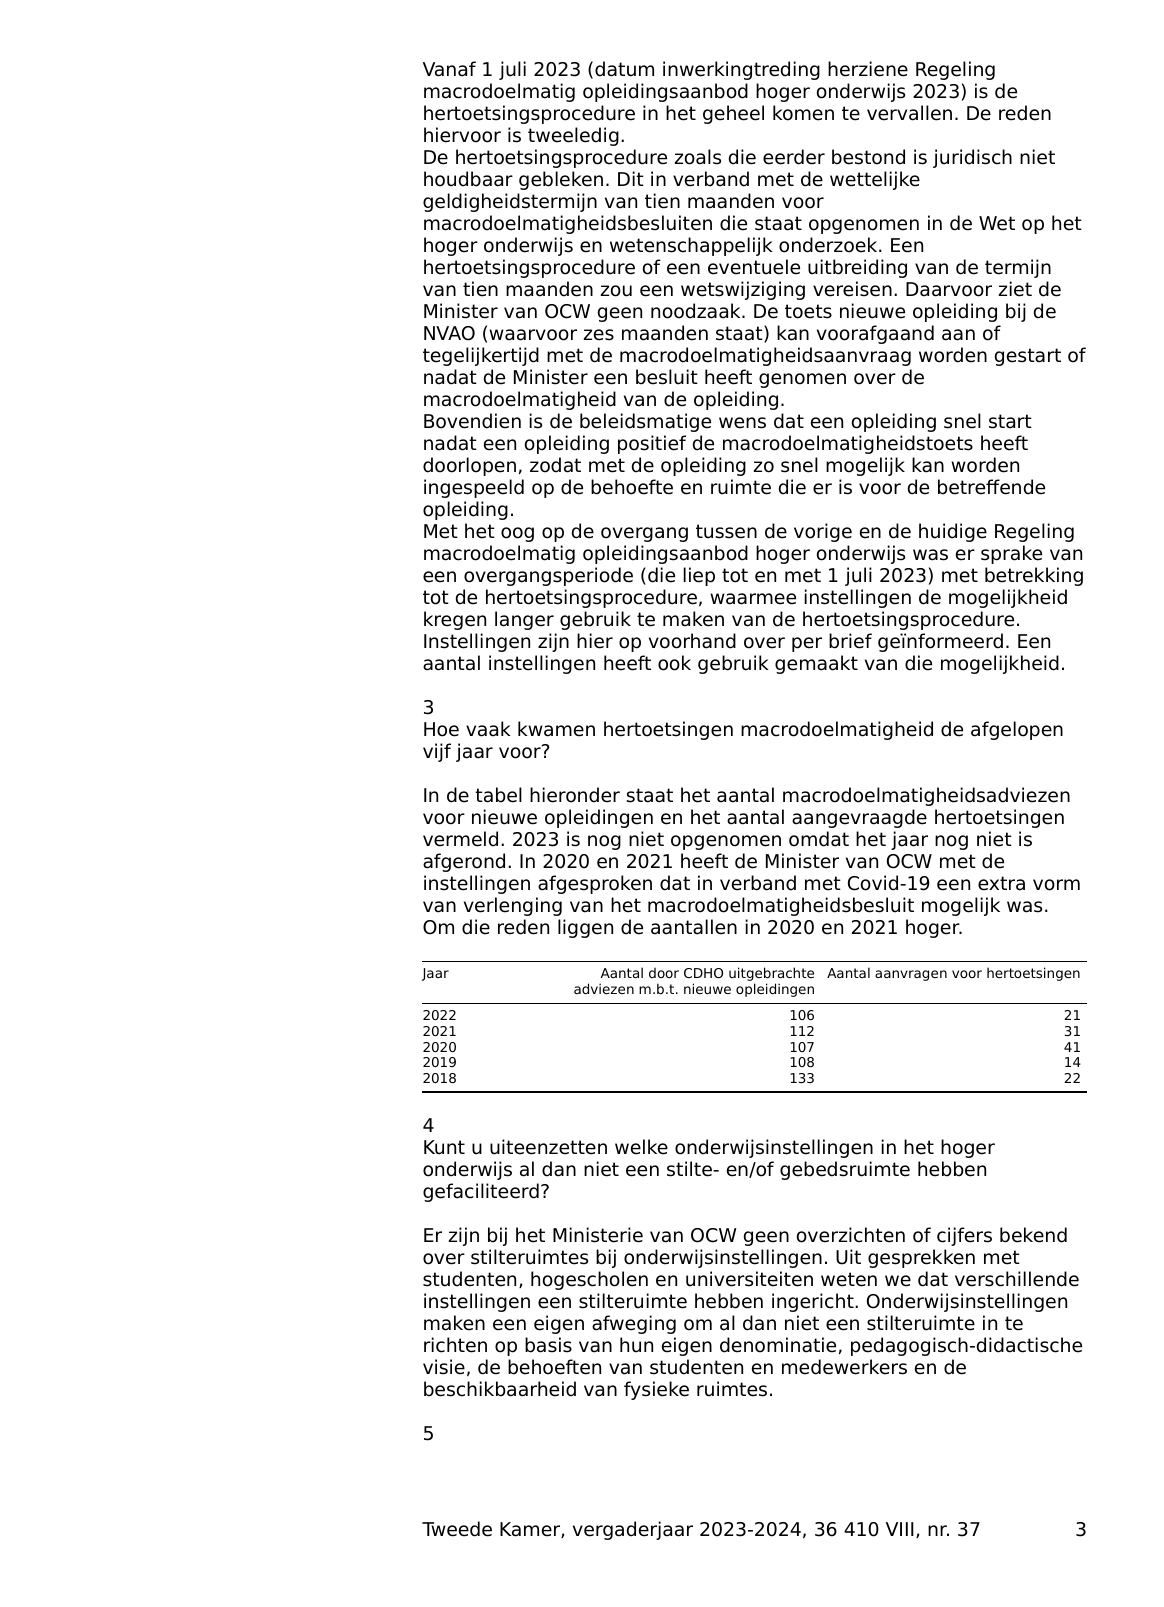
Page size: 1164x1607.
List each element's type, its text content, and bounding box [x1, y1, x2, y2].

text In de tabel hieronder staat het aantal macrodoelmatigheidsadviezen voor nieuwe opleidingen en het aantal aangevraagde hertoetsingen vermeld. 2023 is nog niet opgenomen omdat het jaar nog niet is afgerond. In 2020 en 2021 heeft de Minister van OCW met de instellingen afgesproken dat in verband met Covid-19 een extra vorm van verlenging van het macrodoelmatigheidsbesluit mogelijk was. Om die reden liggen de aantallen in 2020 en 2021 hoger. [422, 785, 1087, 939]
table_cell 41 [821, 1040, 1087, 1055]
text 5 [422, 1423, 1087, 1445]
table_header Aantal door CDHO uitgebrachte adviezen m.b.t. nieuwe opleidingen [555, 962, 821, 1002]
table_cell 2020 [422, 1040, 555, 1055]
table_cell 21 [821, 1004, 1087, 1024]
table_cell 2018 [422, 1071, 555, 1091]
table_cell 112 [555, 1024, 821, 1039]
table_cell 2022 [422, 1004, 555, 1024]
text Vanaf 1 juli 2023 (datum inwerkingtreding herziene Regeling macrodoelmatig opleidingsaanbod hoger onderwijs 2023) is de hertoetsingsprocedure in het geheel komen te vervallen. De reden hiervoor is tweeledig. [422, 59, 1087, 147]
table_cell 133 [555, 1071, 821, 1091]
text 4 [422, 1115, 1087, 1137]
table_cell 106 [555, 1004, 821, 1024]
table_cell 31 [821, 1024, 1087, 1039]
text 3 [422, 697, 1087, 719]
table_cell 2021 [422, 1024, 555, 1039]
text Er zijn bij het Ministerie van OCW geen overzichten of cijfers bekend over stilteruimtes bij onderwijsinstellingen. Uit gesprekken met studenten, hogescholen en universiteiten weten we dat verschillende instellingen een stilteruimte hebben ingericht. Onderwijsinstellingen maken een eigen afweging om al dan niet een stilteruimte in te richten op basis van hun eigen denominatie, pedagogisch-didactische visie, de behoeften van studenten en medewerkers en de beschikbaarheid van fysieke ruimtes. [422, 1225, 1087, 1401]
table_cell 22 [821, 1071, 1087, 1091]
table_cell 107 [555, 1040, 821, 1055]
table_cell 108 [555, 1055, 821, 1071]
table_cell 14 [821, 1055, 1087, 1071]
text De hertoetsingsprocedure zoals die eerder bestond is juridisch niet houdbaar gebleken. Dit in verband met de wettelijke geldigheidstermijn van tien maanden voor macrodoelmatigheidsbesluiten die staat opgenomen in de Wet op het hoger onderwijs en wetenschappelijk onderzoek. Een hertoetsingsprocedure of een eventuele uitbreiding van de termijn van tien maanden zou een wetswijziging vereisen. Daarvoor ziet de Minister van OCW geen noodzaak. De toets nieuwe opleiding bij de NVAO (waarvoor zes maanden staat) kan voorafgaand aan of tegelijkertijd met de macrodoelmatigheidsaanvraag worden gestart of nadat de Minister een besluit heeft genomen over de macrodoelmatigheid van de opleiding. [422, 147, 1087, 411]
table_header Aantal aanvragen voor hertoetsingen [821, 962, 1087, 1002]
table_cell 2019 [422, 1055, 555, 1071]
text Bovendien is de beleidsmatige wens dat een opleiding snel start nadat een opleiding positief de macrodoelmatigheidstoets heeft doorlopen, zodat met de opleiding zo snel mogelijk kan worden ingespeeld op de behoefte en ruimte die er is voor de betreffende opleiding. [422, 411, 1087, 521]
text Met het oog op de overgang tussen de vorige en de huidige Regeling macrodoelmatig opleidingsaanbod hoger onderwijs was er sprake van een overgangsperiode (die liep tot en met 1 juli 2023) met betrekking tot de hertoetsingsprocedure, waarmee instellingen de mogelijkheid kregen langer gebruik te maken van de hertoetsingsprocedure. Instellingen zijn hier op voorhand over per brief geïnformeerd. Een aantal instellingen heeft ook gebruik gemaakt van die mogelijkheid. [422, 521, 1087, 674]
table_header Jaar [422, 962, 555, 1002]
text Hoe vaak kwamen hertoetsingen macrodoelmatigheid de afgelopen vijf jaar voor? [422, 719, 1087, 763]
text Kunt u uiteenzetten welke onderwijsinstellingen in het hoger onderwijs al dan niet een stilte- en/of gebedsruimte hebben gefaciliteerd? [422, 1137, 1087, 1203]
